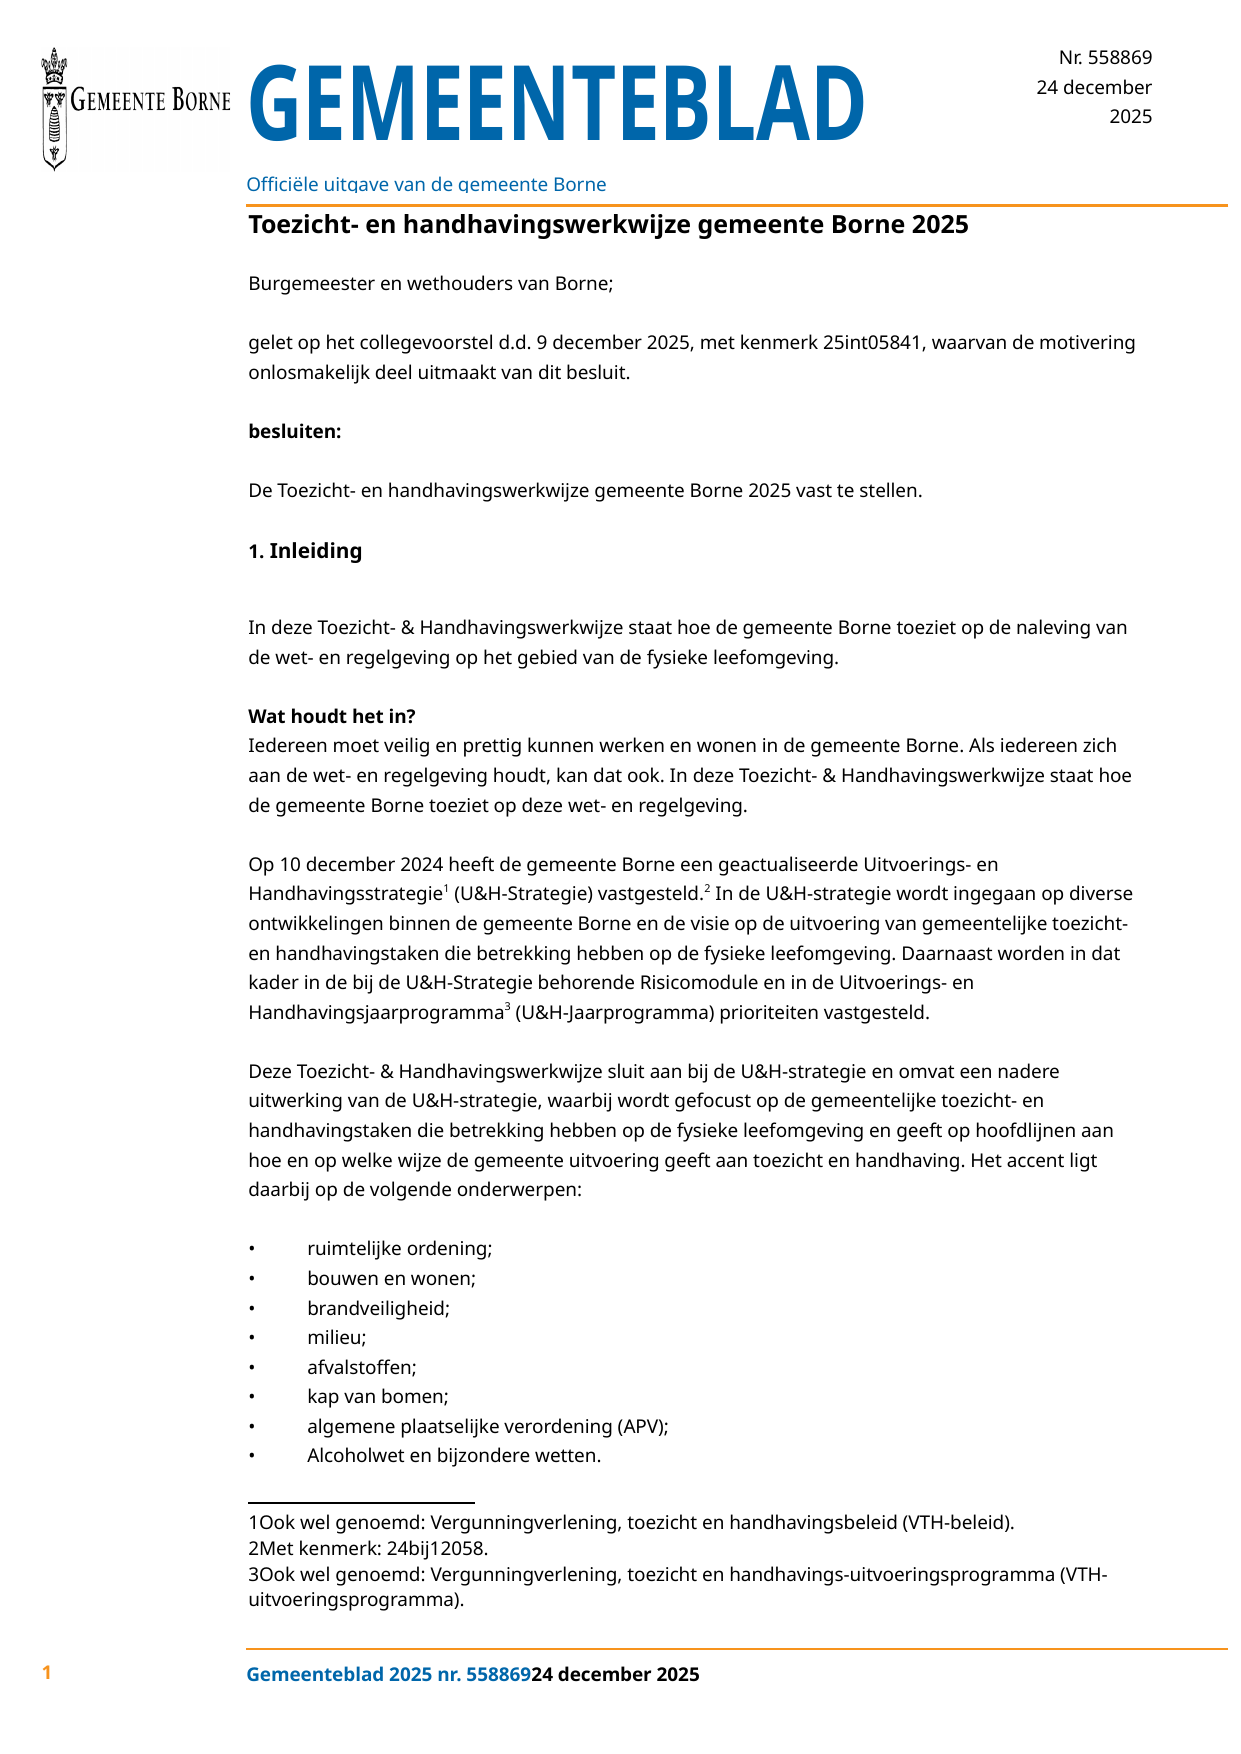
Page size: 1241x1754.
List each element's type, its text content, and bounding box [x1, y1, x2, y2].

text 1. Inleiding [248, 537, 1152, 565]
list bouwen en wonen; [248, 1265, 1152, 1291]
text Ook wel genoemd: Vergunningverlening, toezicht en handhavings-uitvoeringsprogramma (VTH-uitvoeringsprogramma). [248, 1561, 1152, 1612]
text Met kenmerk: 24bij12058. [248, 1535, 1152, 1561]
list ruimtelijke ordening; [248, 1236, 1152, 1261]
text besluiten: [248, 418, 1152, 444]
list algemene plaatselijke verordening (APV); [248, 1413, 1152, 1439]
text Op 10 december 2024 heeft de gemeente Borne een geactualiseerde Uitvoerings- en Handhavingsstrategie (U&H-Strategie) vastgesteld. In de U&H-strategie wordt ingegaan op diverse ontwikkelingen binnen de gemeente Borne en de visie op de uitvoering van gemeentelijke toezicht- en handhavingstaken die betrekking hebben op de fysieke leefomgeving. Daarnaast worden in dat kader in de bij de U&H-Strategie behorende Risicomodule en in de Uitvoerings- en Handhavingsjaarprogramma (U&H-Jaarprogramma) prioriteiten vastgesteld. [248, 851, 1152, 1024]
list afvalstoffen; [248, 1354, 1152, 1379]
text Deze Toezicht- & Handhavingswerkwijze sluit aan bij de U&H-strategie en omvat een nadere uitwerking van de U&H-strategie, waarbij wordt gefocust op de gemeentelijke toezicht- en handhavingstaken die betrekking hebben op de fysieke leefomgeving en geeft op hoofdlijnen aan hoe en op welke wijze de gemeente uitvoering geeft aan toezicht en handhaving. Het accent ligt daarbij op de volgende onderwerpen: [248, 1058, 1152, 1202]
text De Toezicht- en handhavingswerkwijze gemeente Borne 2025 vast te stellen. [248, 477, 1152, 503]
text Wat houdt het in? [248, 703, 1152, 729]
list Alcoholwet en bijzondere wetten. [248, 1443, 1152, 1468]
list brandveiligheid; [248, 1295, 1152, 1320]
text Toezicht- en handhavingswerkwijze gemeente Borne 2025 [248, 207, 1152, 241]
text Burgemeester en wethouders van Borne; [248, 270, 1152, 296]
text Ook wel genoemd: Vergunningverlening, toezicht en handhavingsbeleid (VTH-beleid). [248, 1509, 1152, 1535]
list kap van bomen; [248, 1383, 1152, 1409]
picture [41, 47, 231, 172]
text gelet op het collegevoorstel d.d. 9 december 2025, met kenmerk 25int05841, waarvan de motivering onlosmakelijk deel uitmaakt van dit besluit. [248, 329, 1152, 385]
list milieu; [248, 1324, 1152, 1350]
text Iedereen moet veilig en prettig kunnen werken en wonen in de gemeente Borne. Als iedereen zich aan de wet- en regelgeving houdt, kan dat ook. In deze Toezicht- & Handhavingswerkwijze staat hoe de gemeente Borne toeziet op deze wet- en regelgeving. [248, 733, 1152, 817]
text In deze Toezicht- & Handhavingswerkwijze staat hoe de gemeente Borne toeziet op de naleving van de wet- en regelgeving op het gebied van de fysieke leefomgeving. [248, 614, 1152, 669]
